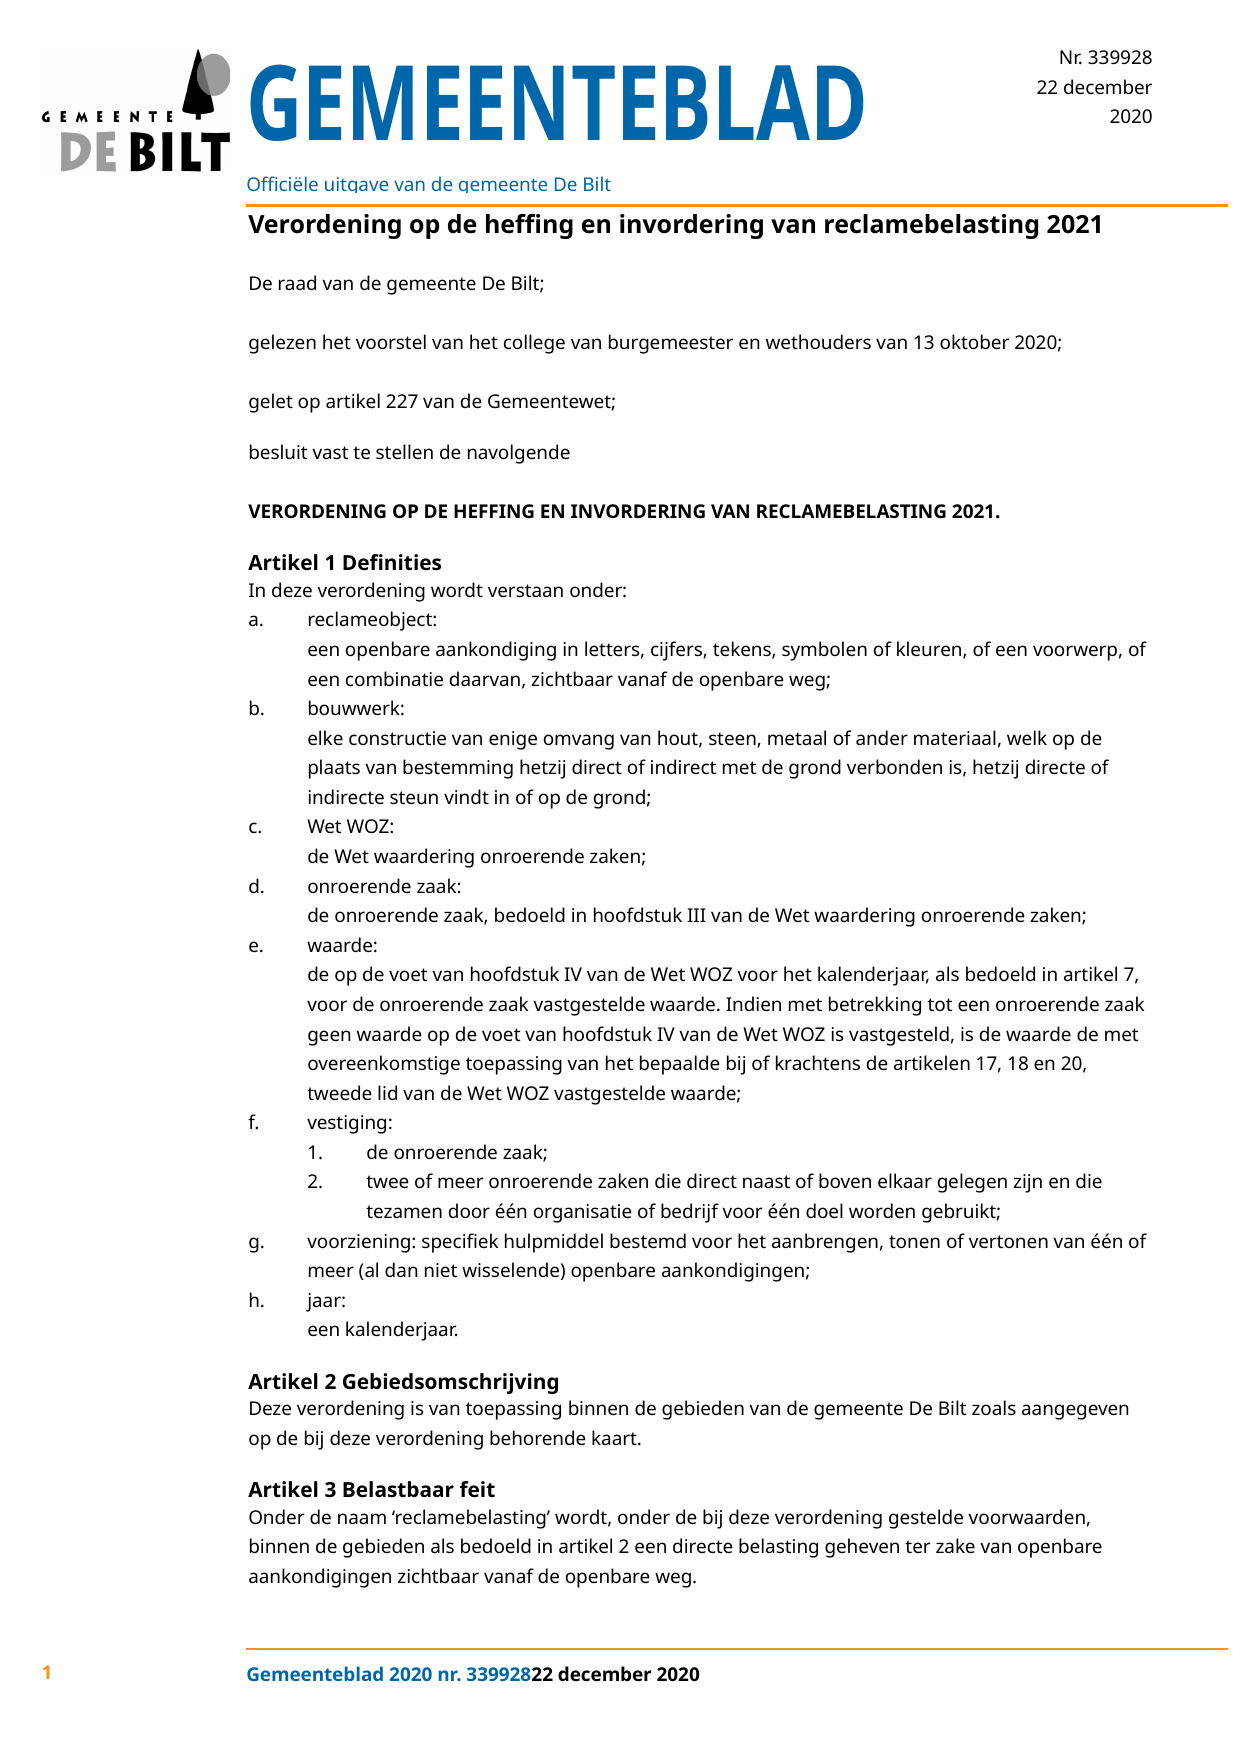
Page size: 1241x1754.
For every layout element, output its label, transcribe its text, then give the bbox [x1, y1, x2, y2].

list de onroerende zaak; [307, 1139, 1152, 1165]
text gelet op artikel 227 van de Gemeentewet; [248, 389, 1152, 414]
list vestiging: [248, 1109, 1152, 1135]
text Verordening op de heffing en invordering van reclamebelasting 2021 [248, 207, 1152, 241]
list de Wet waardering onroerende zaken; [248, 843, 1152, 869]
text Artikel 3 Belastbaar feit [248, 1475, 1152, 1504]
text Artikel 1 Definities [248, 548, 1152, 577]
text Deze verordening is van toepassing binnen de gebieden van de gemeente De Bilt zoals aangegeven op de bij deze verordening behorende kaart. [248, 1395, 1152, 1451]
list reclameobject: [248, 607, 1152, 632]
list de op de voet van hoofdstuk IV van de Wet WOZ voor het kalenderjaar, als bedoeld in artikel 7, voor de onroerende zaak vastgestelde waarde. Indien met betrekking tot een onroerende zaak geen waarde op de voet van hoofdstuk IV van de Wet WOZ is vastgesteld, is de waarde de met overeenkomstige toepassing van het bepaalde bij of krachtens de artikelen 17, 18 en 20, tweede lid van de Wet WOZ vastgestelde waarde; [248, 962, 1152, 1106]
text VERORDENING OP DE HEFFING EN INVORDERING VAN RECLAMEBELASTING 2021. [248, 498, 1152, 524]
list een kalenderjaar. [248, 1317, 1152, 1342]
list Wet WOZ: [248, 814, 1152, 839]
list bouwwerk: [248, 695, 1152, 721]
text besluit vast te stellen de navolgende [248, 439, 1152, 465]
text In deze verordening wordt verstaan onder: [248, 577, 1152, 603]
list twee of meer onroerende zaken die direct naast of boven elkaar gelegen zijn en die tezamen door één organisatie of bedrijf voor één doel worden gebruikt; [307, 1169, 1152, 1224]
list onroerende zaak: [248, 873, 1152, 898]
text Artikel 2 Gebiedsomschrijving [248, 1367, 1152, 1395]
list waarde: [248, 932, 1152, 958]
list de onroerende zaak, bedoeld in hoofdstuk III van de Wet waardering onroerende zaken; [248, 902, 1152, 928]
list jaar: [248, 1287, 1152, 1313]
text gelezen het voorstel van het college van burgemeester en wethouders van 13 oktober 2020; [248, 329, 1152, 355]
picture [41, 47, 231, 172]
list een openbare aankondiging in letters, cijfers, tekens, symbolen of kleuren, of een voorwerp, of een combinatie daarvan, zichtbaar vanaf de openbare weg; [248, 636, 1152, 691]
list voorziening: specifiek hulpmiddel bestemd voor het aanbrengen, tonen of vertonen van één of meer (al dan niet wisselende) openbare aankondigingen; [248, 1228, 1152, 1283]
list elke constructie van enige omvang van hout, steen, metaal of ander materiaal, welk op de plaats van bestemming hetzij direct of indirect met de grond verbonden is, hetzij directe of indirecte steun vindt in of op de grond; [248, 725, 1152, 810]
text De raad van de gemeente De Bilt; [248, 270, 1152, 296]
text Onder de naam ‘reclamebelasting’ wordt, onder de bij deze verordening gestelde voorwaarden, binnen de gebieden als bedoeld in artikel 2 een directe belasting geheven ter zake van openbare aankondigingen zichtbaar vanaf de openbare weg. [248, 1504, 1152, 1589]
